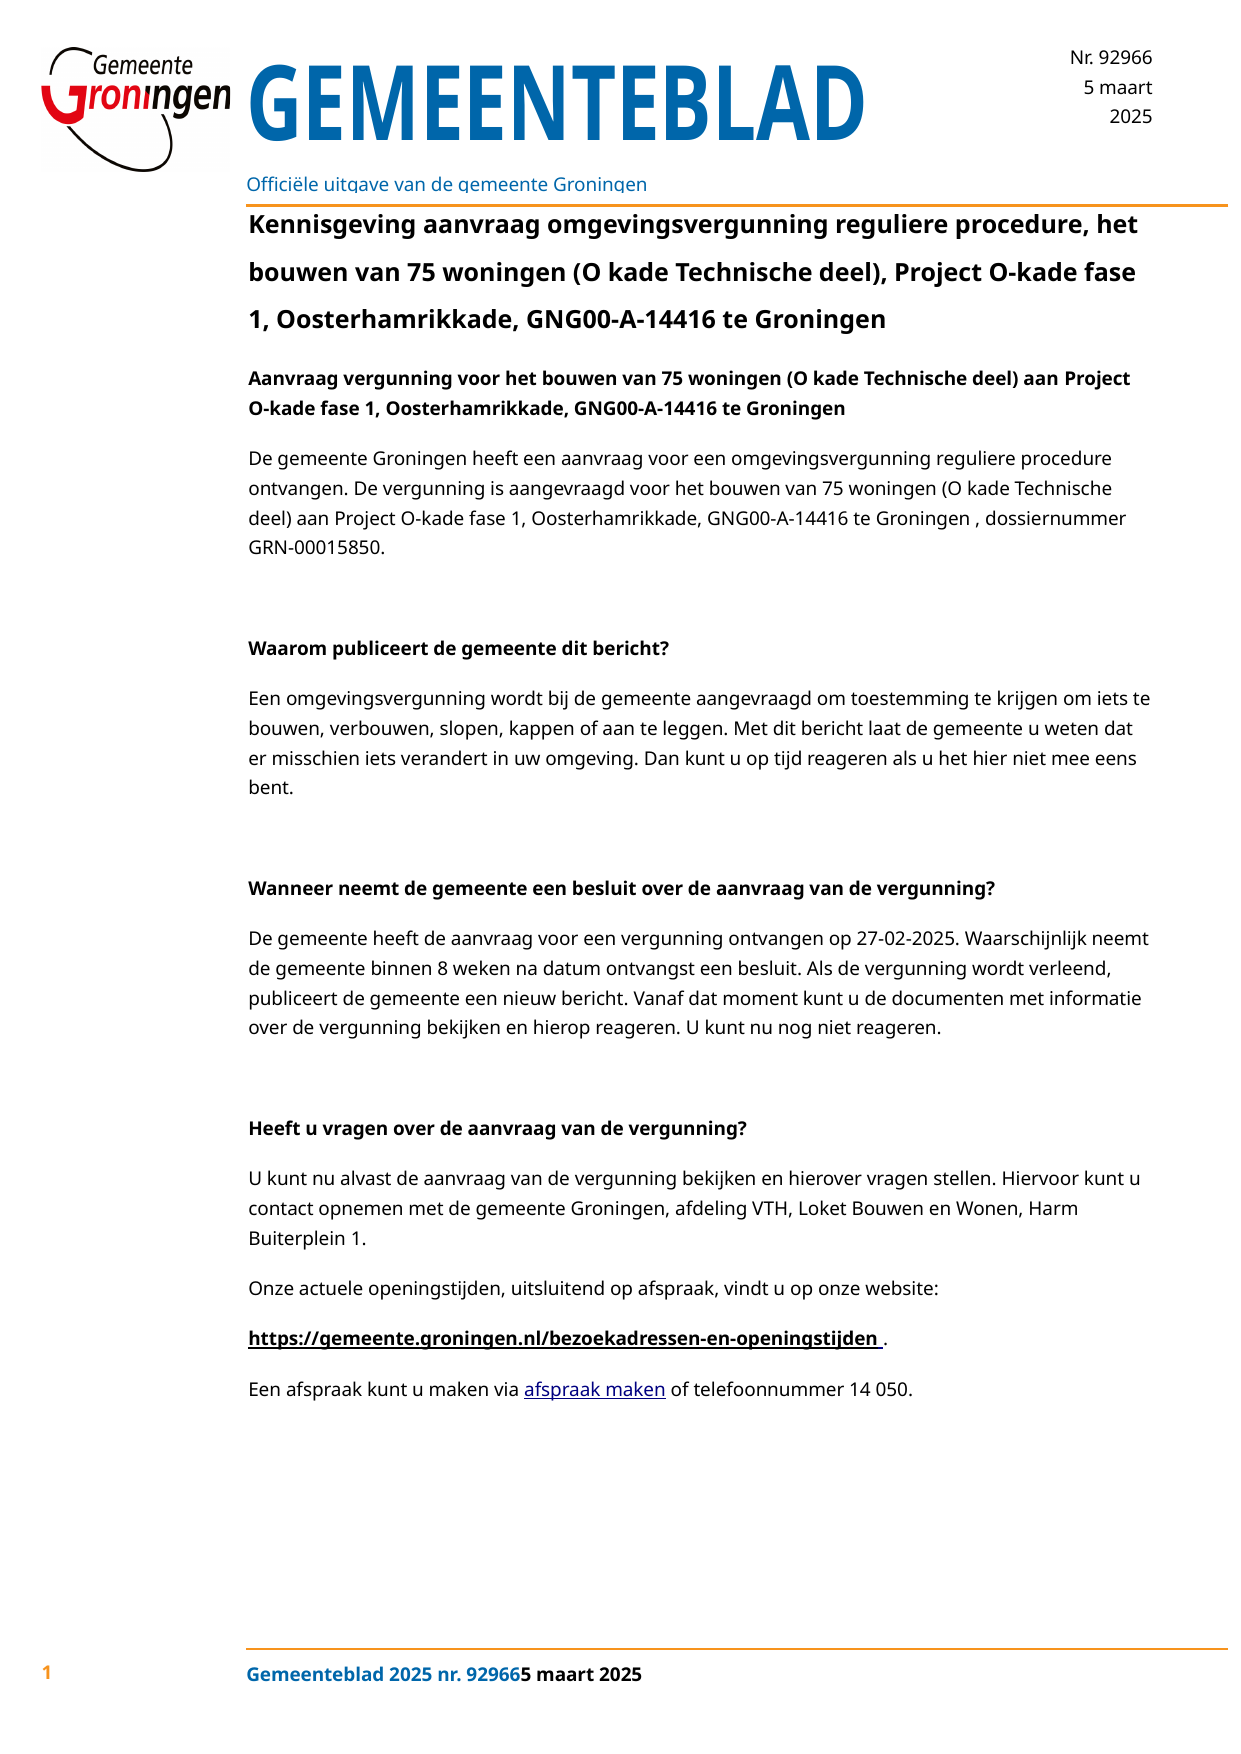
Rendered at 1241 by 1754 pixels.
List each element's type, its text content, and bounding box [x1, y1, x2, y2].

text https://gemeente.groningen.nl/bezoekadressen-en-openingstijden . [248, 1326, 1152, 1351]
text U kunt nu alvast de aanvraag van de vergunning bekijken en hierover vragen stellen. Hiervoor kunt u contact opnemen met de gemeente Groningen, afdeling VTH, Loket Bouwen en Wonen, Harm Buiterplein 1. [248, 1166, 1152, 1250]
text De gemeente heeft de aanvraag voor een vergunning ontvangen op 27-02-2025. Waarschijnlijk neemt de gemeente binnen 8 weken na datum ontvangst een besluit. Als de vergunning wordt verleend, publiceert de gemeente een nieuw bericht. Vanaf dat moment kunt u de documenten met informatie over de vergunning bekijken en hierop reageren. U kunt nu nog niet reageren. [248, 926, 1152, 1040]
text Wanneer neemt de gemeente een besluit over de aanvraag van de vergunning? [248, 875, 1152, 901]
text De gemeente Groningen heeft een aanvraag voor een omgevingsvergunning reguliere procedure ontvangen. De vergunning is aangevraagd voor het bouwen van 75 woningen (O kade Technische deel) aan Project O-kade fase 1, Oosterhamrikkade, GNG00-A-14416 te Groningen , dossiernummer GRN-00015850. [248, 446, 1152, 560]
text Kennisgeving aanvraag omgevingsvergunning reguliere procedure, het bouwen van 75 woningen (O kade Technische deel), Project O-kade fase 1, Oosterhamrikkade, GNG00-A-14416 te Groningen [248, 207, 1152, 336]
text Heeft u vragen over de aanvraag van de vergunning? [248, 1115, 1152, 1141]
text Waarom publiceert de gemeente dit bericht? [248, 635, 1152, 661]
text Een omgevingsvergunning wordt bij de gemeente aangevraagd om toestemming te krijgen om iets te bouwen, verbouwen, slopen, kappen of aan te leggen. Met dit bericht laat de gemeente u weten dat er misschien iets verandert in uw omgeving. Dan kunt u op tijd reageren als u het hier niet mee eens bent. [248, 686, 1152, 800]
picture [41, 47, 231, 172]
text Onze actuele openingstijden, uitsluitend op afspraak, vindt u op onze website: [248, 1275, 1152, 1301]
text Aanvraag vergunning voor het bouwen van 75 woningen (O kade Technische deel) aan Project O-kade fase 1, Oosterhamrikkade, GNG00-A-14416 te Groningen [248, 366, 1152, 421]
text Een afspraak kunt u maken via afspraak maken of telefoonnummer 14 050. [248, 1376, 1152, 1402]
